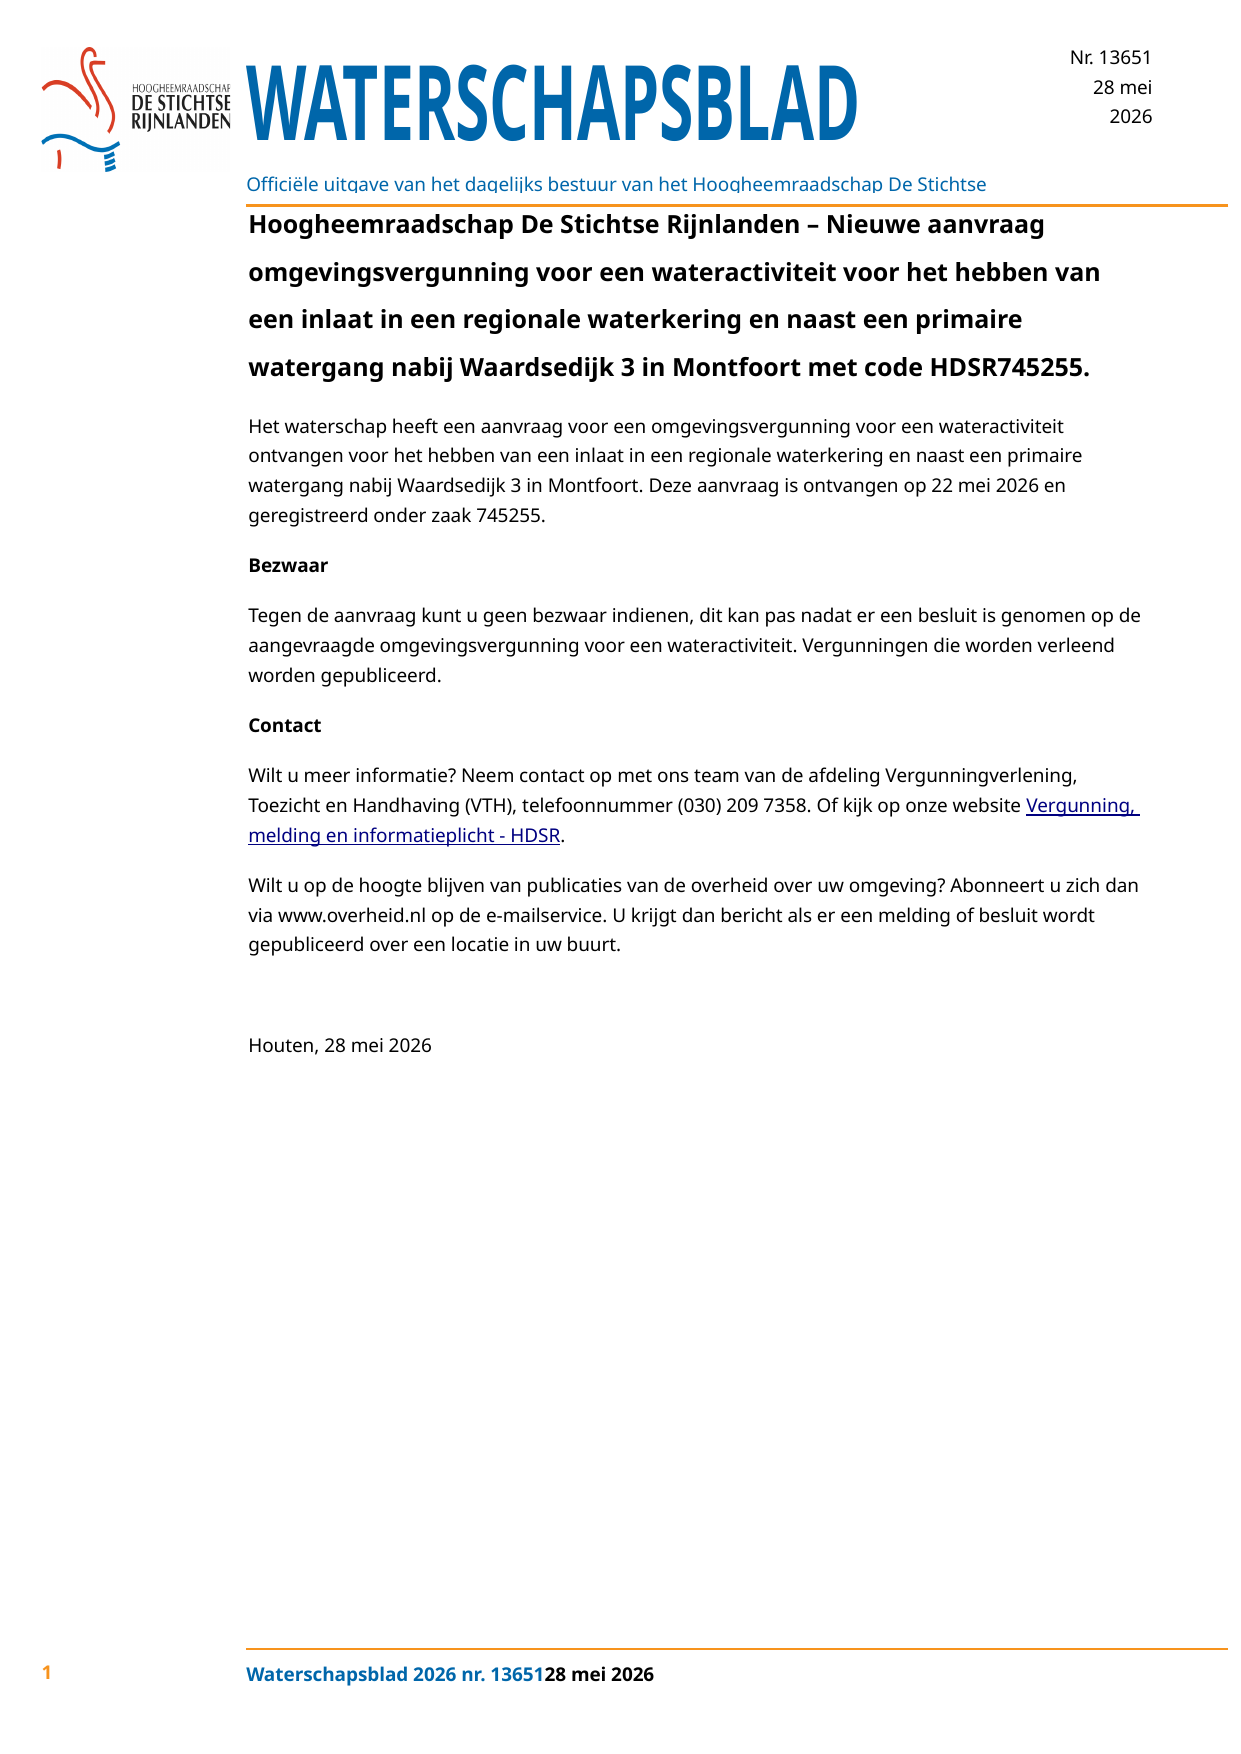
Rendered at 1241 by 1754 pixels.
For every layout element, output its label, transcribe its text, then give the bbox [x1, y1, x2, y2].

text Contact [248, 712, 1152, 738]
text Hoogheemraadschap De Stichtse Rijnlanden – Nieuwe aanvraag omgevingsvergunning voor een wateractiviteit voor het hebben van een inlaat in een regionale waterkering en naast een primaire watergang nabij Waardsedijk 3 in Montfoort met code HDSR745255. [248, 207, 1152, 384]
text Bezwaar [248, 552, 1152, 578]
text Tegen de aanvraag kunt u geen bezwaar indienen, dit kan pas nadat er een besluit is genomen op de aangevraagde omgevingsvergunning voor een wateractiviteit. Vergunningen die worden verleend worden gepubliceerd. [248, 603, 1152, 688]
text Het waterschap heeft een aanvraag voor een omgevingsvergunning voor een wateractiviteit ontvangen voor het hebben van een inlaat in een regionale waterkering en naast een primaire watergang nabij Waardsedijk 3 in Montfoort. Deze aanvraag is ontvangen op 22 mei 2026 en geregistreerd onder zaak 745255. [248, 413, 1152, 528]
picture [41, 47, 231, 172]
text Wilt u meer informatie? Neem contact op met ons team van de afdeling Vergunningverlening, Toezicht en Handhaving (VTH), telefoonnummer (030) 209 7358. Of kijk op onze website Vergunning, melding en informatieplicht - HDSR. [248, 763, 1152, 848]
text Houten, 28 mei 2026 [248, 1032, 1152, 1058]
text Wilt u op de hoogte blijven van publicaties van de overheid over uw omgeving? Abonneert u zich dan via www.overheid.nl op de e-mailservice. U krijgt dan bericht als er een melding of besluit wordt gepubliceerd over een locatie in uw buurt. [248, 872, 1152, 957]
